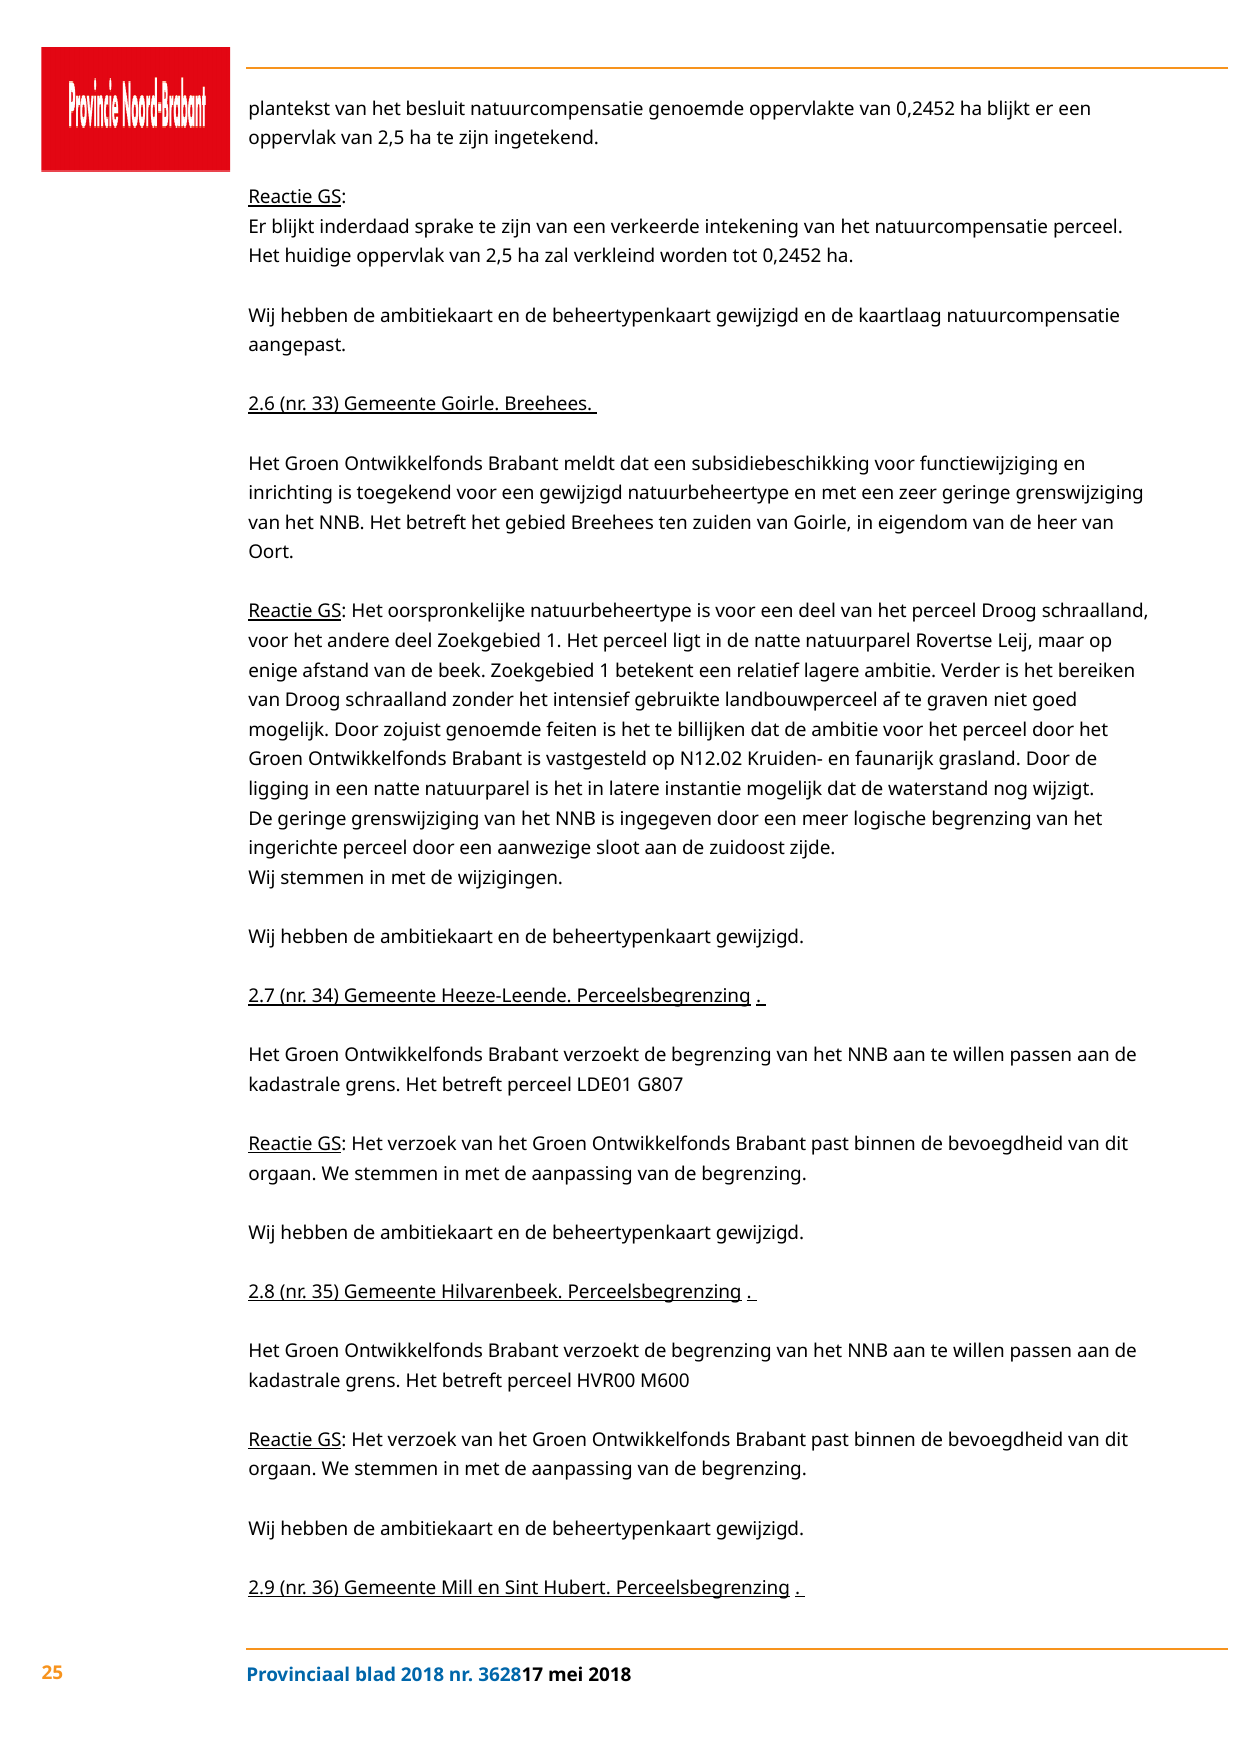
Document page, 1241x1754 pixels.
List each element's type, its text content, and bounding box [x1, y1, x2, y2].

text Reactie GS: Het verzoek van het Groen Ontwikkelfonds Brabant past binnen de bevoegdheid van dit orgaan. We stemmen in met de aanpassing van de begrenzing. [248, 1426, 1152, 1481]
text 2.8 (nr. 35) Gemeente Hilvarenbeek. Perceelsbegrenzing . [248, 1278, 1152, 1304]
text Het Groen Ontwikkelfonds Brabant verzoekt de begrenzing van het NNB aan te willen passen aan de kadastrale grens. Het betreft perceel LDE01 G807 [248, 1041, 1152, 1097]
text Wij stemmen in met de wijzigingen. [248, 864, 1152, 890]
text 2.9 (nr. 36) Gemeente Mill en Sint Hubert. Perceelsbegrenzing . [248, 1574, 1152, 1600]
text De geringe grenswijziging van het NNB is ingegeven door een meer logische begrenzing van het ingerichte perceel door een aanwezige sloot aan de zuidoost zijde. [248, 805, 1152, 860]
text Wij hebben de ambitiekaart en de beheertypenkaart gewijzigd en de kaartlaag natuurcompensatie aangepast. [248, 302, 1152, 357]
text Wij hebben de ambitiekaart en de beheertypenkaart gewijzigd. [248, 1219, 1152, 1245]
picture [41, 47, 231, 172]
text 2.7 (nr. 34) Gemeente Heeze-Leende. Perceelsbegrenzing . [248, 982, 1152, 1008]
text Reactie GS: [248, 183, 1152, 209]
text Reactie GS: Het verzoek van het Groen Ontwikkelfonds Brabant past binnen de bevoegdheid van dit orgaan. We stemmen in met de aanpassing van de begrenzing. [248, 1130, 1152, 1186]
text Wij hebben de ambitiekaart en de beheertypenkaart gewijzigd. [248, 923, 1152, 949]
text Het Groen Ontwikkelfonds Brabant meldt dat een subsidiebeschikking voor functiewijziging en inrichting is toegekend voor een gewijzigd natuurbeheertype en met een zeer geringe grenswijziging van het NNB. Het betreft het gebied Breehees ten zuiden van Goirle, in eigendom van de heer van Oort. [248, 450, 1152, 564]
text Reactie GS: Het oorspronkelijke natuurbeheertype is voor een deel van het perceel Droog schraalland, voor het andere deel Zoekgebied 1. Het perceel ligt in de natte natuurparel Rovertse Leij, maar op enige afstand van de beek. Zoekgebied 1 betekent een relatief lagere ambitie. Verder is het bereiken van Droog schraalland zonder het intensief gebruikte landbouwperceel af te graven niet goed mogelijk. Door zojuist genoemde feiten is het te billijken dat de ambitie voor het perceel door het Groen Ontwikkelfonds Brabant is vastgesteld op N12.02 Kruiden- en faunarijk grasland. Door de ligging in een natte natuurparel is het in latere instantie mogelijk dat de waterstand nog wijzigt. [248, 598, 1152, 801]
text Het Groen Ontwikkelfonds Brabant verzoekt de begrenzing van het NNB aan te willen passen aan de kadastrale grens. Het betreft perceel HVR00 M600 [248, 1337, 1152, 1393]
text Wij hebben de ambitiekaart en de beheertypenkaart gewijzigd. [248, 1515, 1152, 1541]
text Er blijkt inderdaad sprake te zijn van een verkeerde intekening van het natuurcompensatie perceel. Het huidige oppervlak van 2,5 ha zal verkleind worden tot 0,2452 ha. [248, 213, 1152, 268]
text 2.6 (nr. 33) Gemeente Goirle. Breehees. [248, 391, 1152, 416]
text plantekst van het besluit natuurcompensatie genoemde oppervlakte van 0,2452 ha blijkt er een oppervlak van 2,5 ha te zijn ingetekend. [248, 95, 1152, 150]
